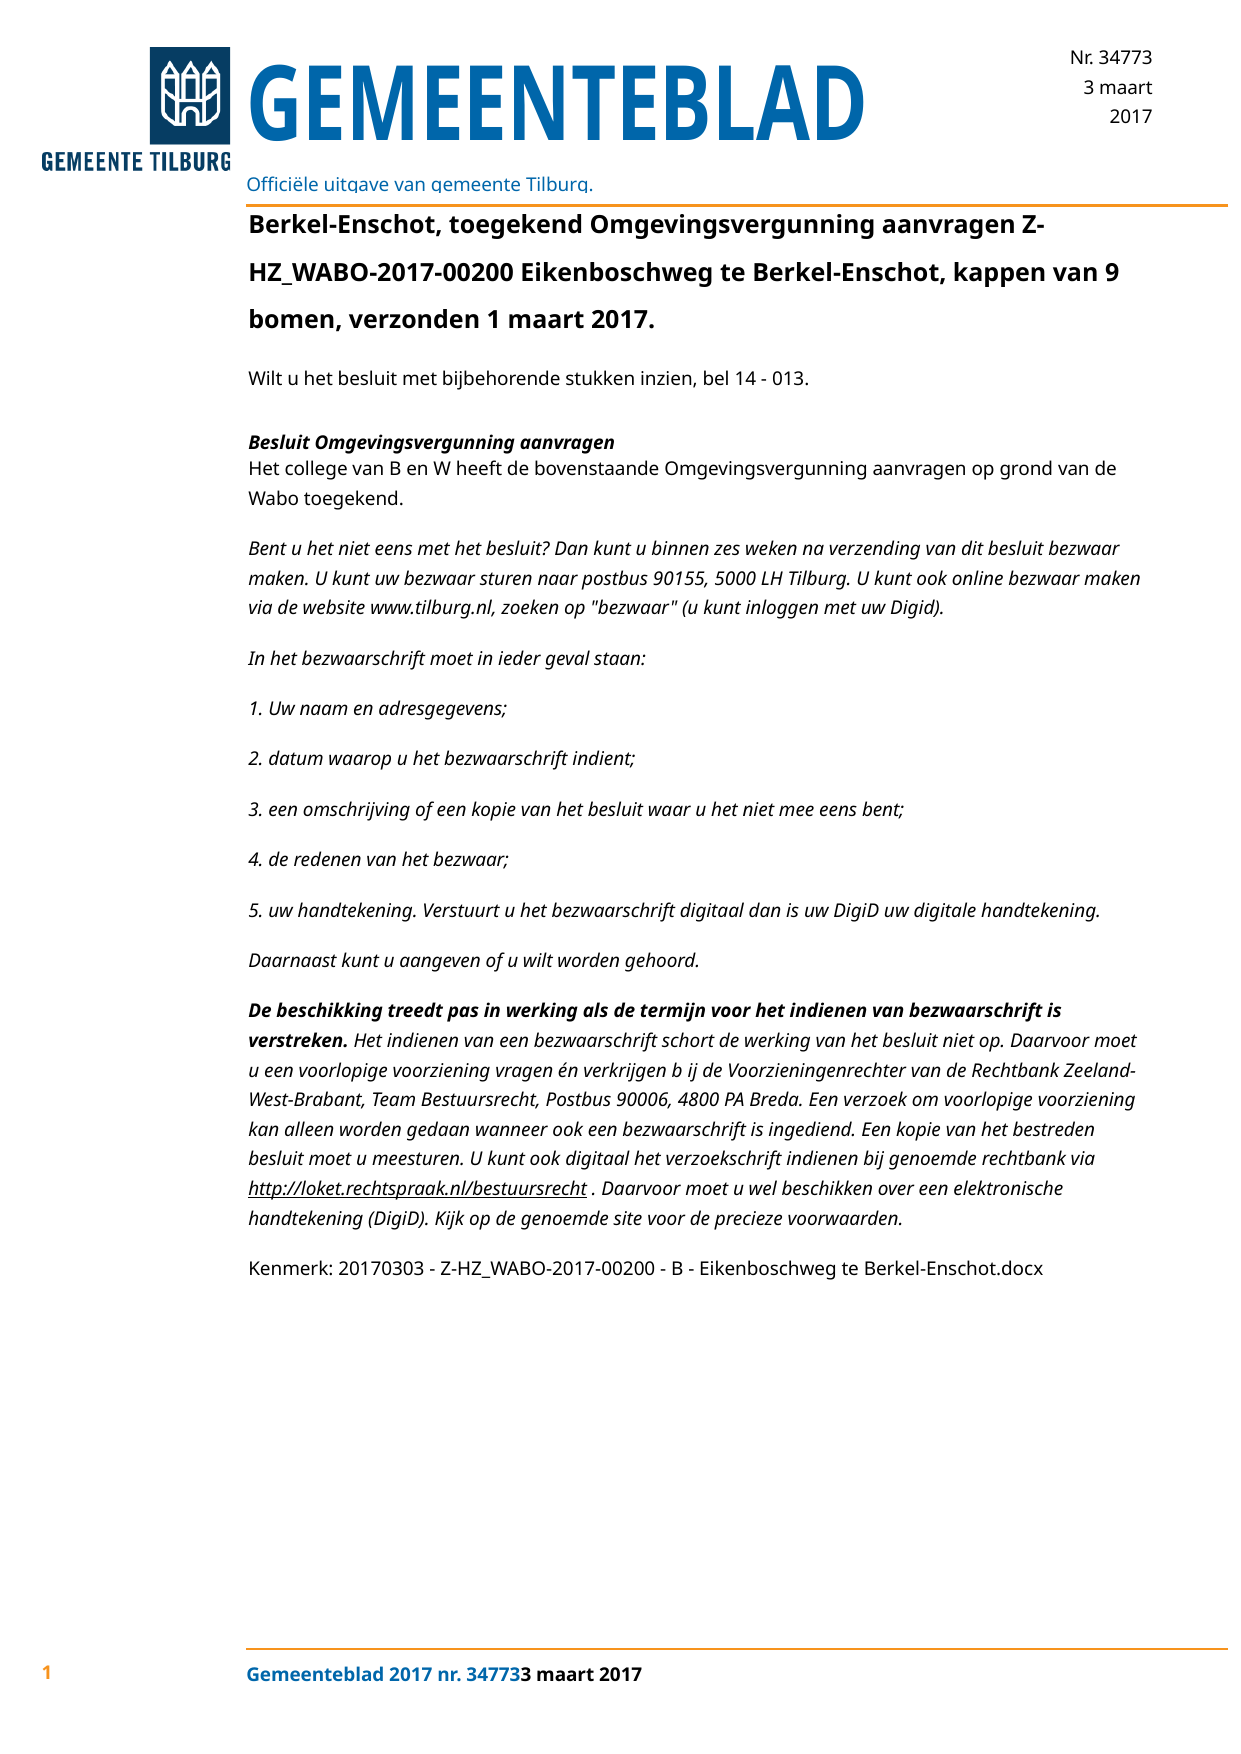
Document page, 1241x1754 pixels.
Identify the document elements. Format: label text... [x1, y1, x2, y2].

text Berkel-Enschot, toegekend Omgevingsvergunning aanvragen Z-HZ_WABO-2017-00200 Eikenboschweg te Berkel-Enschot, kappen van 9 bomen, verzonden 1 maart 2017. [248, 207, 1152, 336]
picture [41, 47, 231, 172]
text 4. de redenen van het bezwaar; [248, 846, 1152, 872]
text 3. een omschrijving of een kopie van het besluit waar u het niet mee eens bent; [248, 796, 1152, 822]
text 2. datum waarop u het bezwaarschrift indient; [248, 746, 1152, 771]
text De beschikking treedt pas in werking als de termijn voor het indienen van bezwaarschrift is verstreken. Het indienen van een bezwaarschrift schort de werking van het besluit niet op. Daarvoor moet u een voorlopige voorziening vragen én verkrijgen b ij de Voorzieningenrechter van de Rechtbank Zeeland-West-Brabant, Team Bestuursrecht, Postbus 90006, 4800 PA Breda. Een verzoek om voorlopige voorziening kan alleen worden gedaan wanneer ook een bezwaarschrift is ingediend. Een kopie van het bestreden besluit moet u meesturen. U kunt ook digitaal het verzoekschrift indienen bij genoemde rechtbank via http://loket.rechtspraak.nl/bestuursrecht . Daarvoor moet u wel beschikken over een elektronische handtekening (DigiD). Kijk op de genoemde site voor de precieze voorwaarden. [248, 998, 1152, 1231]
text Daarnaast kunt u aangeven of u wilt worden gehoord. [248, 947, 1152, 973]
text Het college van B en W heeft de bovenstaande Omgevingsvergunning aanvragen op grond van de Wabo toegekend. [248, 455, 1152, 511]
text 1. Uw naam en adresgegevens; [248, 695, 1152, 721]
text Kenmerk: 20170303 - Z-HZ_WABO-2017-00200 - B - Eikenboschweg te Berkel-Enschot.docx [248, 1255, 1152, 1281]
text Wilt u het besluit met bijbehorende stukken inzien, bel 14 - 013. [248, 366, 1152, 391]
text 5. uw handtekening. Verstuurt u het bezwaarschrift digitaal dan is uw DigiD uw digitale handtekening. [248, 897, 1152, 923]
text Bent u het niet eens met het besluit? Dan kunt u binnen zes weken na verzending van dit besluit bezwaar maken. U kunt uw bezwaar sturen naar postbus 90155, 5000 LH Tilburg. U kunt ook online bezwaar maken via de website www.tilburg.nl, zoeken op "bezwaar" (u kunt inloggen met uw Digid). [248, 535, 1152, 620]
text Besluit Omgevingsvergunning aanvragen [248, 429, 1152, 455]
text In het bezwaarschrift moet in ieder geval staan: [248, 645, 1152, 671]
